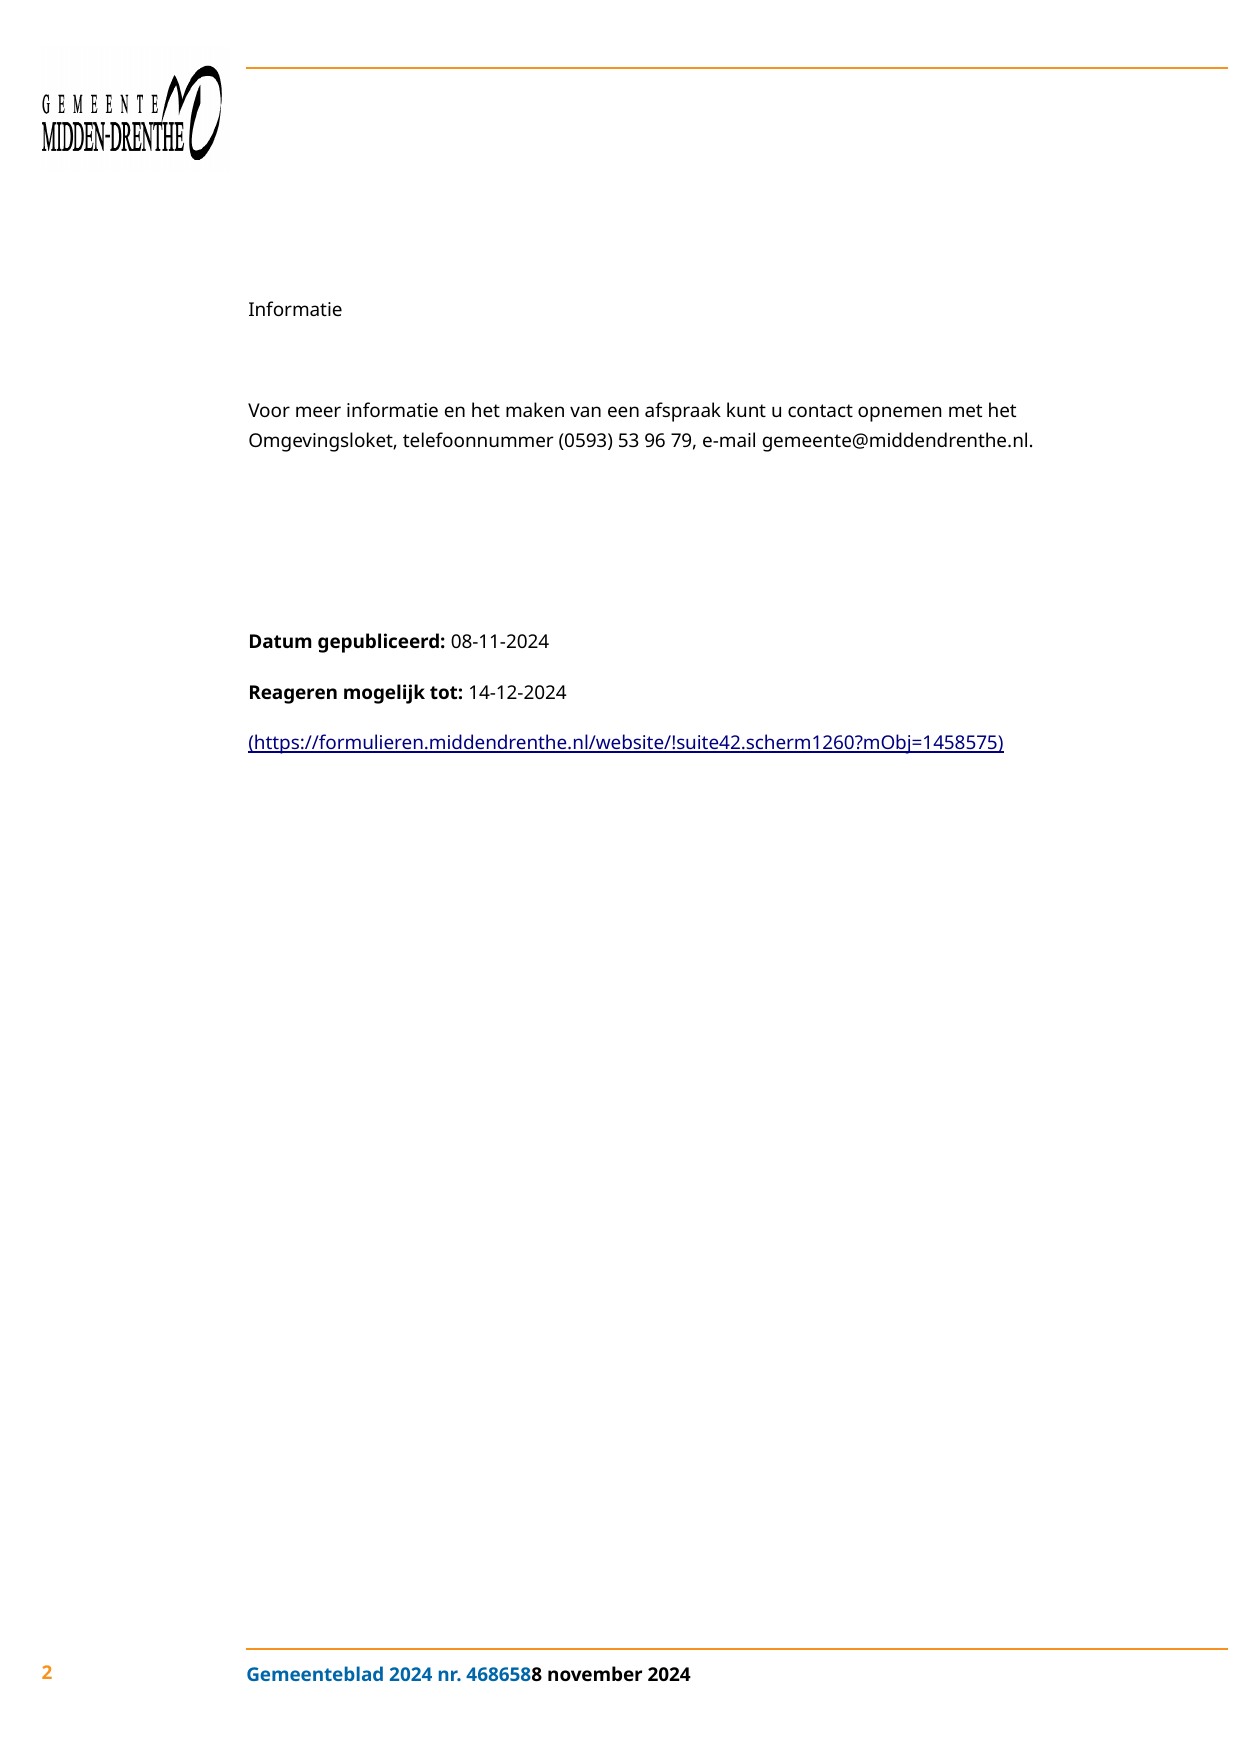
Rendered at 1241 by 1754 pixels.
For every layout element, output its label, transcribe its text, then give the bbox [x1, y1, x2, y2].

text Voor meer informatie en het maken van een afspraak kunt u contact opnemen met het Omgevingsloket, telefoonnummer (0593) 53 96 79, e-mail gemeente@middendrenthe.nl. [248, 397, 1152, 453]
text Informatie [248, 296, 1152, 322]
picture [41, 47, 231, 172]
text Datum gepubliceerd: 08-11-2024 [248, 628, 1152, 654]
text Reageren mogelijk tot: 14-12-2024 [248, 679, 1152, 705]
text (https://formulieren.middendrenthe.nl/website/!suite42.scherm1260?mObj=1458575) [248, 729, 1152, 755]
